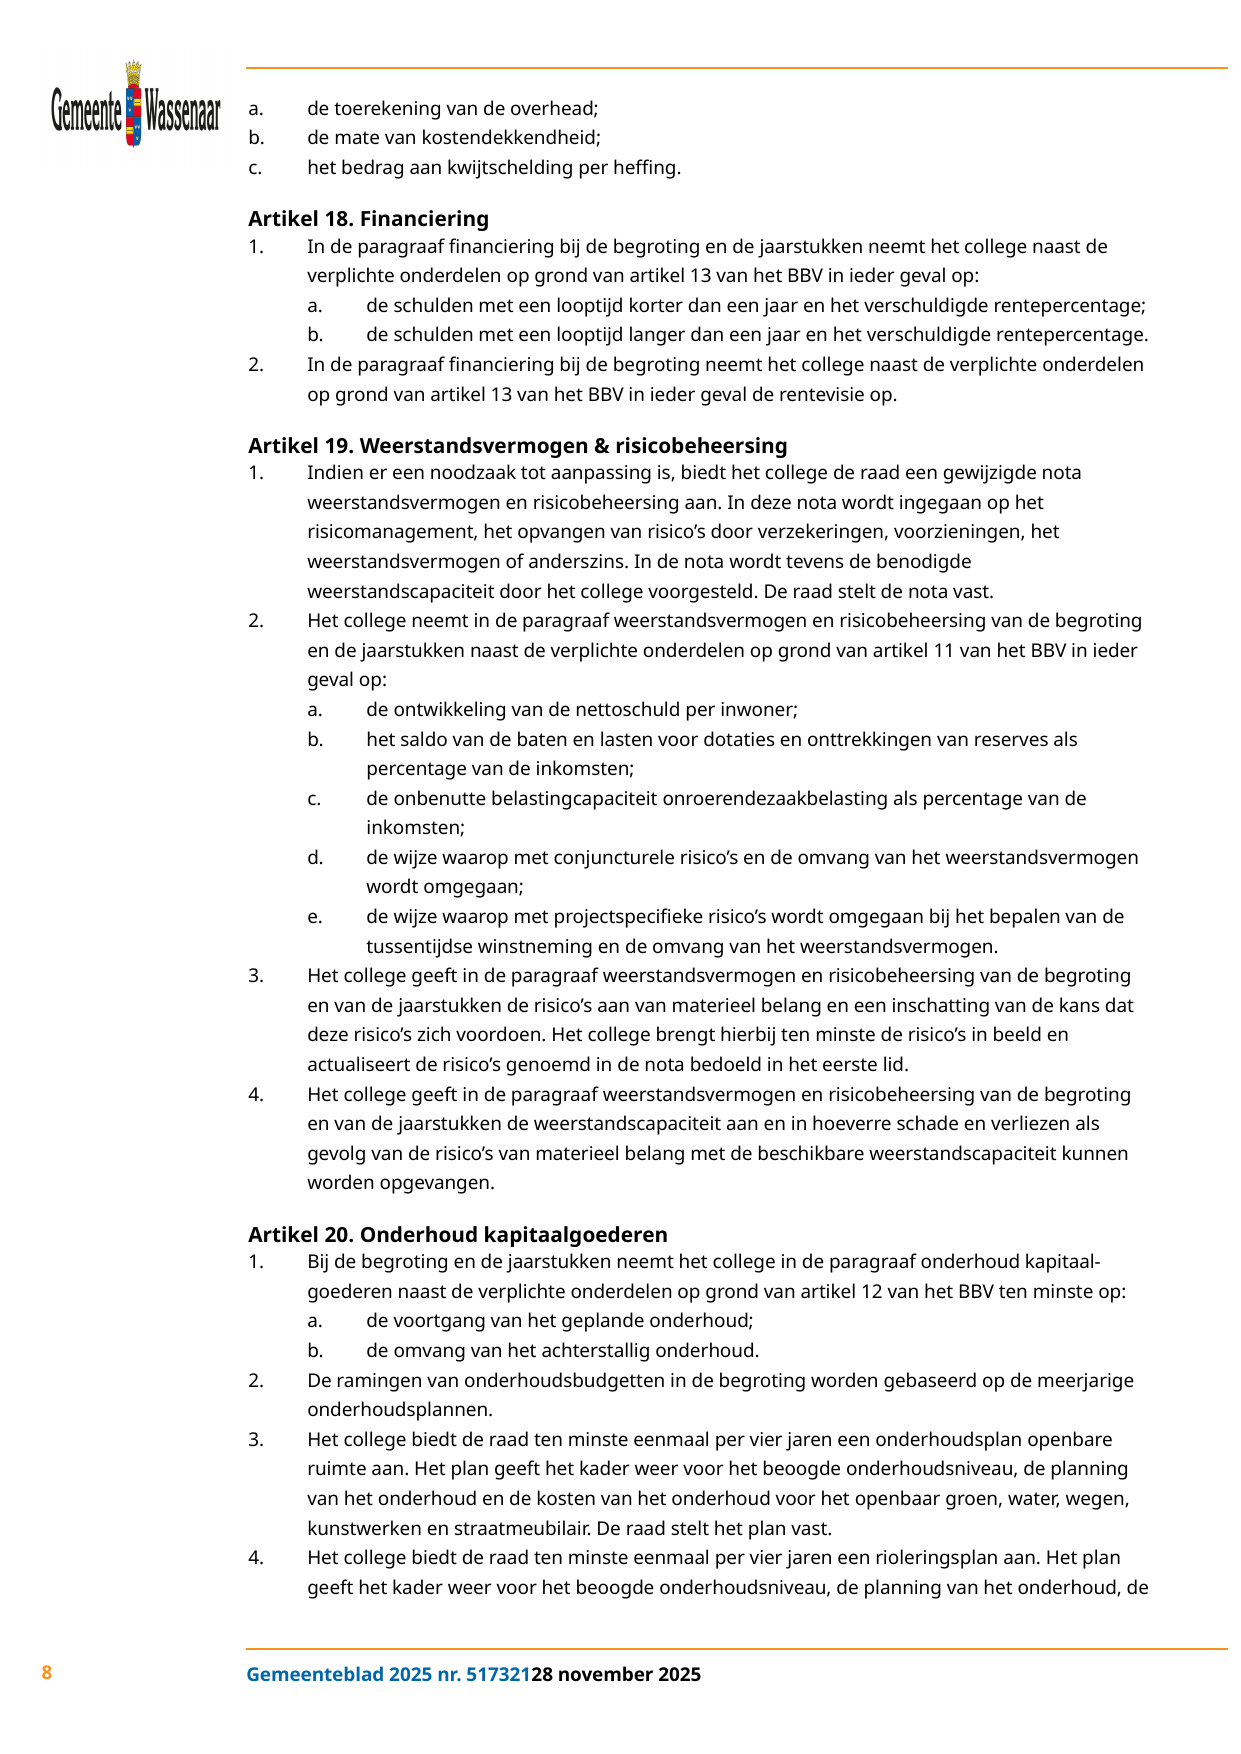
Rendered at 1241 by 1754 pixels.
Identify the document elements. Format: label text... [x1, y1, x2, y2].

list Het college biedt de raad ten minste eenmaal per vier jaren een onderhoudsplan openbare ruimte aan. Het plan geeft het kader weer voor het beoogde onderhoudsniveau, de planning van het onderhoud en de kosten van het onderhoud voor het openbaar groen, water, wegen, kunstwerken en straatmeubilair. De raad stelt het plan vast. [248, 1426, 1152, 1540]
list De ramingen van onderhoudsbudgetten in de begroting worden gebaseerd op de meerjarige onderhoudsplannen. [248, 1367, 1152, 1422]
list In de paragraaf financiering bij de begroting en de jaarstukken neemt het college naast de verplichte onderdelen op grond van artikel 13 van het BBV in ieder geval op: [248, 233, 1152, 288]
list de ontwikkeling van de nettoschuld per inwoner; [307, 696, 1152, 722]
list het saldo van de baten en lasten voor dotaties en onttrekkingen van reserves als percentage van de inkomsten; [307, 726, 1152, 781]
text Artikel 18. Financiering [248, 204, 1152, 233]
list de voortgang van het geplande onderhoud; [307, 1308, 1152, 1333]
list de schulden met een looptijd langer dan een jaar en het verschuldigde rentepercentage. [307, 322, 1152, 347]
list de omvang van het achterstallig onderhoud. [307, 1337, 1152, 1363]
list de wijze waarop met projectspecifieke risico’s wordt omgegaan bij het bepalen van de tussentijdse winstneming en de omvang van het weerstandsvermogen. [307, 903, 1152, 959]
list Het college geeft in de paragraaf weerstandsvermogen en risicobeheersing van de begroting en van de jaarstukken de risico’s aan van materieel belang en een inschatting van de kans dat deze risico’s zich voordoen. Het college brengt hierbij ten minste de risico’s in beeld en actualiseert de risico’s genoemd in de nota bedoeld in het eerste lid. [248, 962, 1152, 1077]
list het bedrag aan kwijtschelding per heffing. [248, 154, 1152, 180]
list de mate van kostendekkendheid; [248, 124, 1152, 150]
list de wijze waarop met conjuncturele risico’s en de omvang van het weerstandsvermogen wordt omgegaan; [307, 844, 1152, 899]
list Het college biedt de raad ten minste eenmaal per vier jaren een rioleringsplan aan. Het plan geeft het kader weer voor het beoogde onderhoudsniveau, de planning van het onderhoud, de [248, 1544, 1152, 1599]
list Bij de begroting en de jaarstukken neemt het college in de paragraaf onderhoud kapitaal-goederen naast de verplichte onderdelen op grond van artikel 12 van het BBV ten minste op: [248, 1248, 1152, 1304]
list de toerekening van de overhead; [248, 95, 1152, 121]
list Indien er een noodzaak tot aanpassing is, biedt het college de raad een gewijzigde nota weerstandsvermogen en risicobeheersing aan. In deze nota wordt ingegaan op het risicomanagement, het opvangen van risico’s door verzekeringen, voorzieningen, het weerstandsvermogen of anderszins. In de nota wordt tevens de benodigde weerstandscapaciteit door het college voorgesteld. De raad stelt de nota vast. [248, 459, 1152, 604]
list de schulden met een looptijd korter dan een jaar en het verschuldigde rentepercentage; [307, 292, 1152, 318]
list de onbenutte belastingcapaciteit onroerendezaakbelasting als percentage van de inkomsten; [307, 785, 1152, 840]
list Het college neemt in de paragraaf weerstandsvermogen en risicobeheersing van de begroting en de jaarstukken naast de verplichte onderdelen op grond van artikel 11 van het BBV in ieder geval op: [248, 607, 1152, 692]
list In de paragraaf financiering bij de begroting neemt het college naast de verplichte onderdelen op grond van artikel 13 van het BBV in ieder geval de rentevisie op. [248, 351, 1152, 406]
text Artikel 20. Onderhoud kapitaalgoederen [248, 1220, 1152, 1248]
list Het college geeft in de paragraaf weerstandsvermogen en risicobeheersing van de begroting en van de jaarstukken de weerstandscapaciteit aan en in hoeverre schade en verliezen als gevolg van de risico’s van materieel belang met de beschikbare weerstandscapaciteit kunnen worden opgevangen. [248, 1081, 1152, 1195]
text Artikel 19. Weerstandsvermogen & risicobeheersing [248, 431, 1152, 459]
picture [41, 47, 231, 172]
